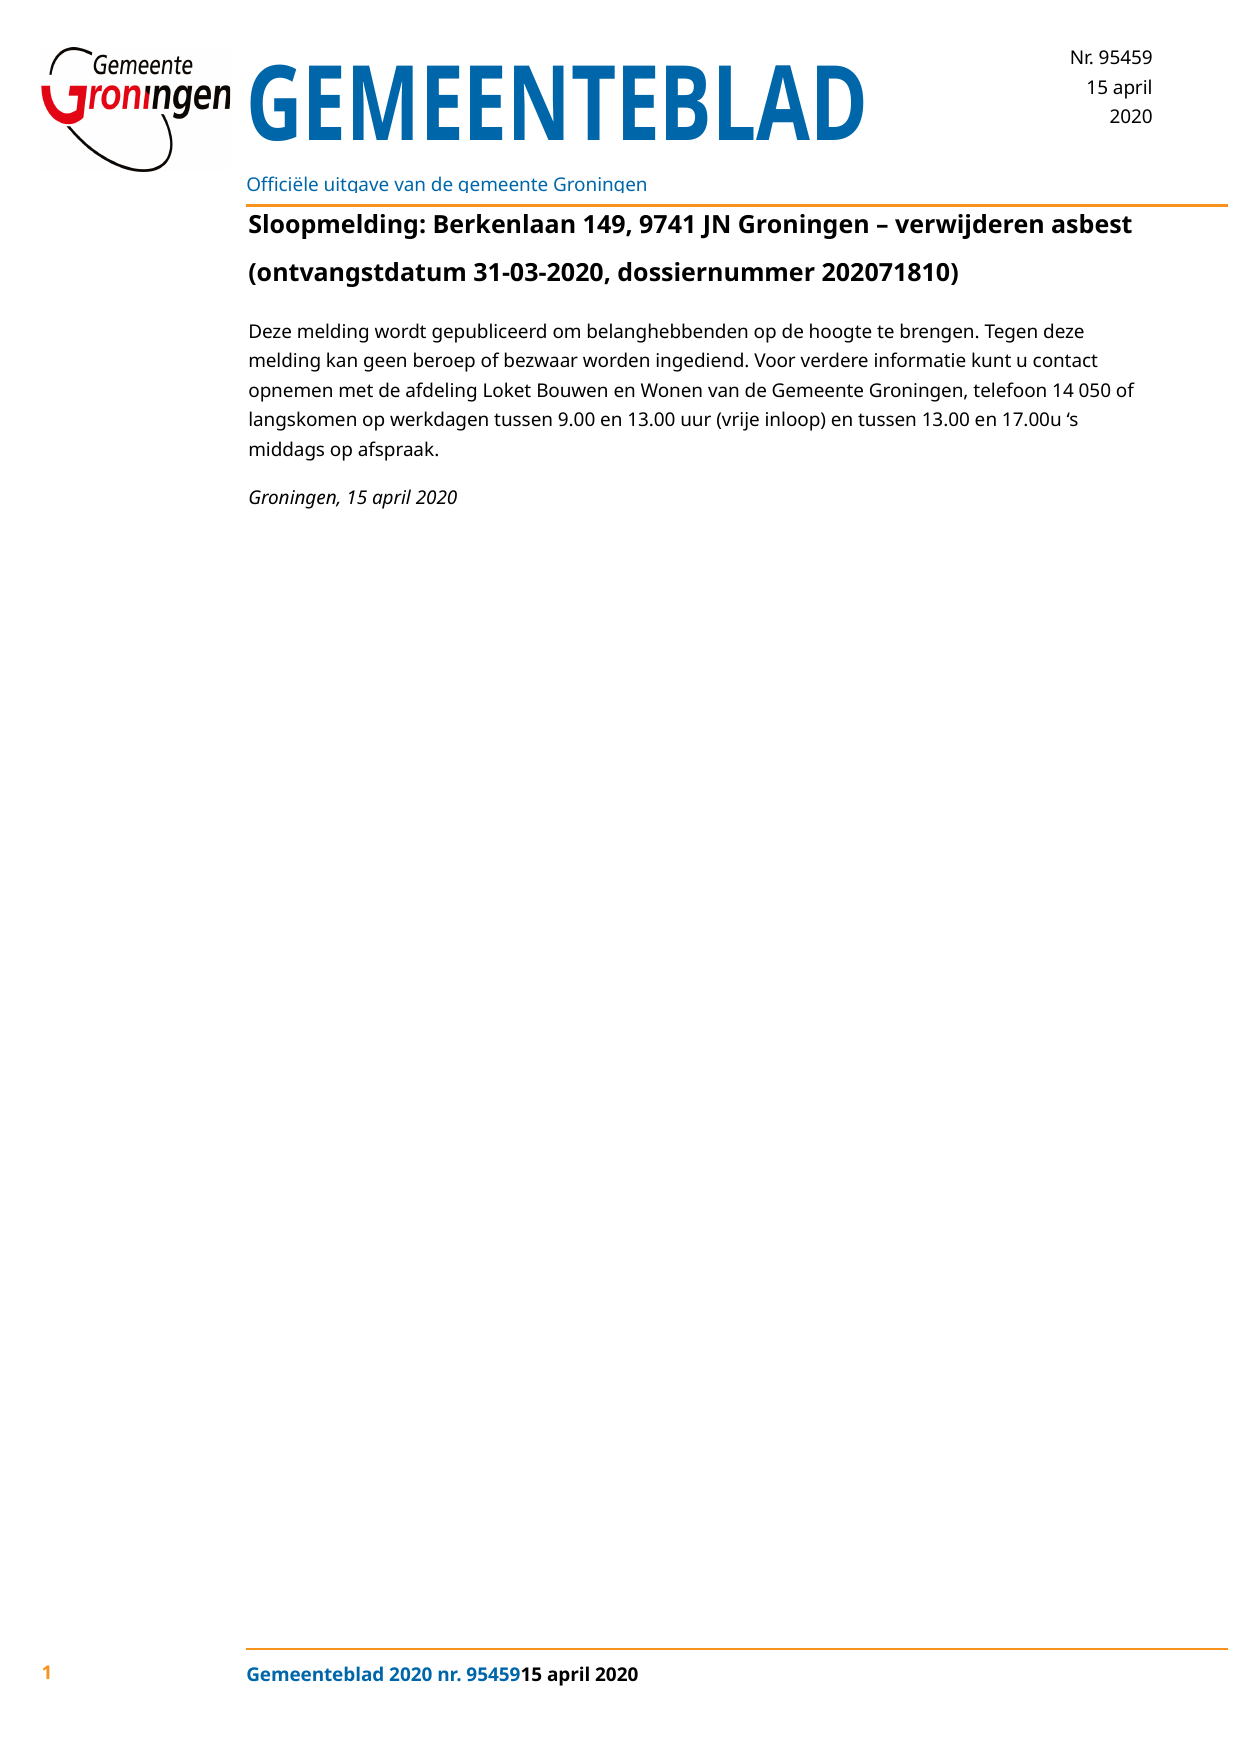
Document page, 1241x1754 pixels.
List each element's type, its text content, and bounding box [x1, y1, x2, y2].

text Groningen, 15 april 2020 [248, 484, 1152, 510]
text Deze melding wordt gepubliceerd om belanghebbenden op de hoogte te brengen. Tegen deze melding kan geen beroep of bezwaar worden ingediend. Voor verdere informatie kunt u contact opnemen met de afdeling Loket Bouwen en Wonen van de Gemeente Groningen, telefoon 14 050 of langskomen op werkdagen tussen 9.00 en 13.00 uur (vrije inloop) en tussen 13.00 en 17.00u ‘s middags op afspraak. [248, 318, 1152, 462]
picture [41, 47, 231, 172]
text Sloopmelding: Berkenlaan 149, 9741 JN Groningen – verwijderen asbest (ontvangstdatum 31-03-2020, dossiernummer 202071810) [248, 207, 1152, 288]
